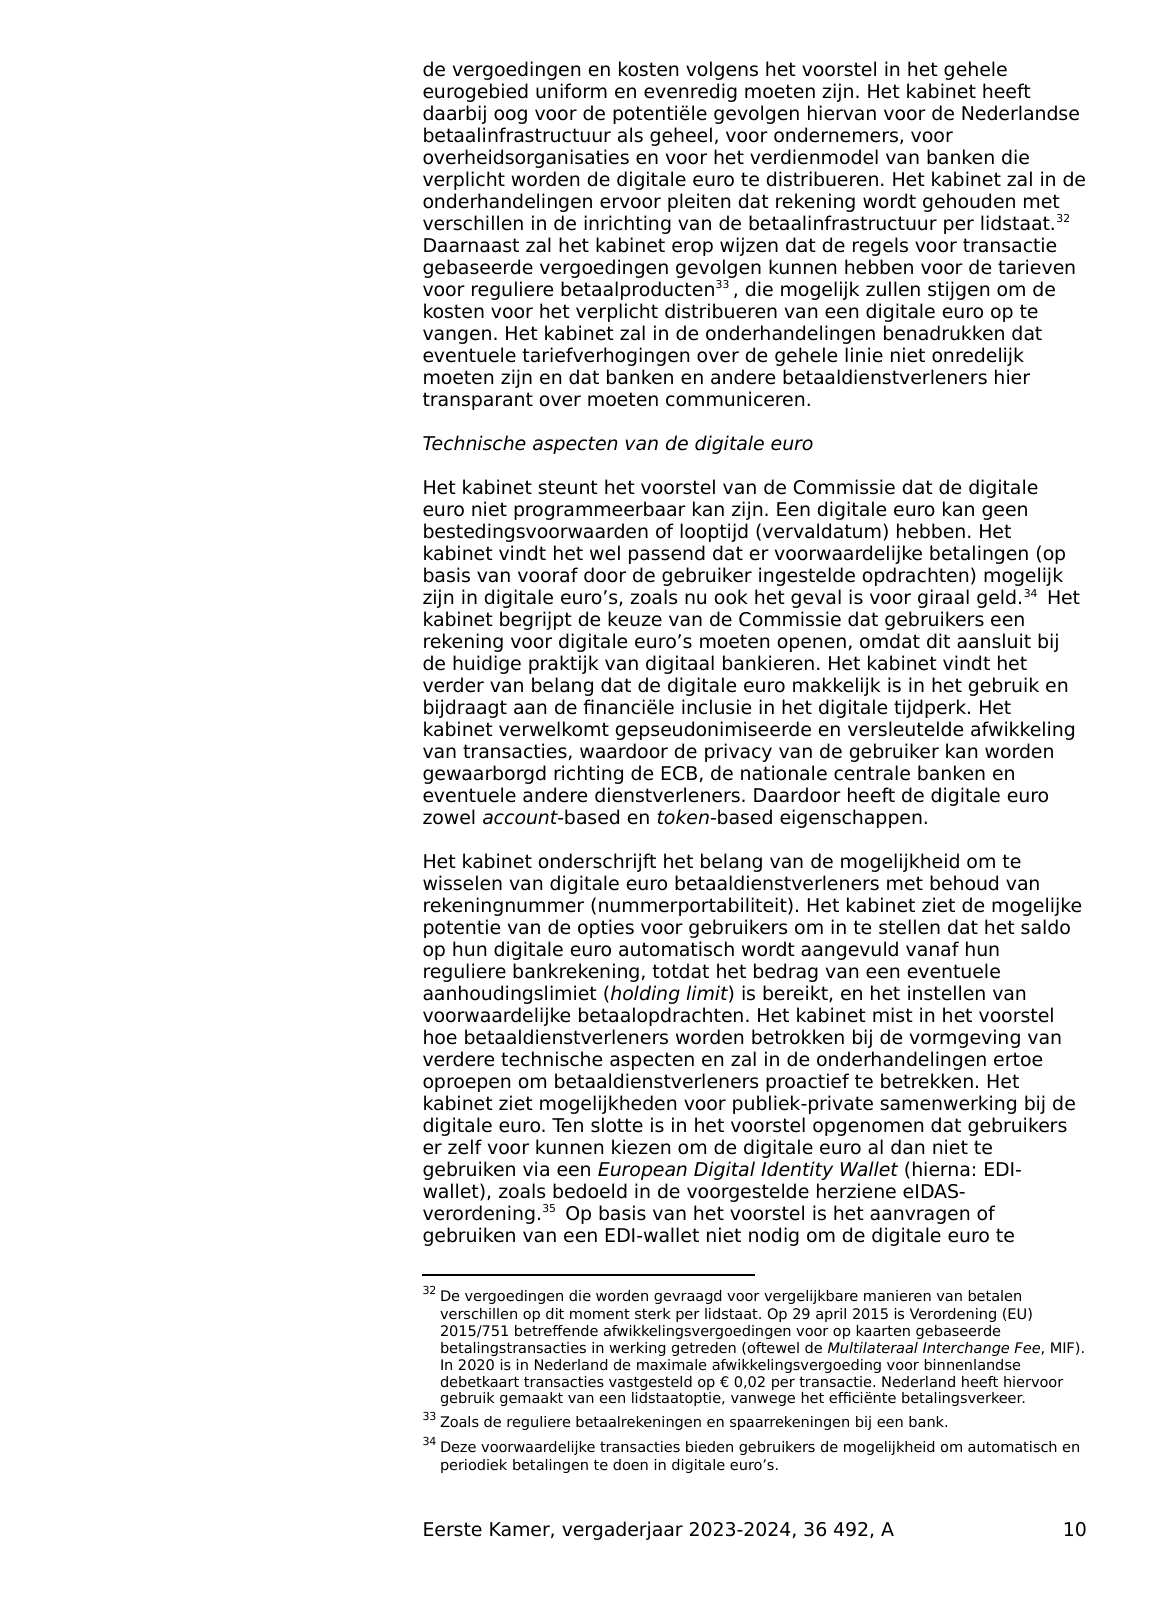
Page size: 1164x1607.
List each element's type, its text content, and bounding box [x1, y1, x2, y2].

text Het kabinet steunt het voorstel van de Commissie dat de digitale euro niet programmeerbaar kan zijn. Een digitale euro kan geen bestedingsvoorwaarden of looptijd (vervaldatum) hebben. Het kabinet vindt het wel passend dat er voorwaardelijke betalingen (op basis van vooraf door de gebruiker ingestelde opdrachten) mogelijk zijn in digitale euro’s, zoals nu ook het geval is voor giraal geld. Het kabinet begrijpt de keuze van de Commissie dat gebruikers een rekening voor digitale euro’s moeten openen, omdat dit aansluit bij de huidige praktijk van digitaal bankieren. Het kabinet vindt het verder van belang dat de digitale euro makkelijk is in het gebruik en bijdraagt aan de financiële inclusie in het digitale tijdperk. Het kabinet verwelkomt gepseudonimiseerde en versleutelde afwikkeling van transacties, waardoor de privacy van de gebruiker kan worden gewaarborgd richting de ECB, de nationale centrale banken en eventuele andere dienstverleners. Daardoor heeft de digitale euro zowel account-based en token-based eigenschappen. [422, 477, 1087, 829]
text Deze voorwaardelijke transacties bieden gebruikers de mogelijkheid om automatisch en periodiek betalingen te doen in digitale euro’s. [422, 1435, 1087, 1474]
text De vergoedingen die worden gevraagd voor vergelijkbare manieren van betalen verschillen op dit moment sterk per lidstaat. Op 29 april 2015 is Verordening (EU) 2015/751 betreffende afwikkelingsvergoedingen voor op kaarten gebaseerde betalingstransacties in werking getreden (oftewel de Multilateraal Interchange Fee, MIF). In 2020 is in Nederland de maximale afwikkelingsvergoeding voor binnenlandse debetkaart transacties vastgesteld op € 0,02 per transactie. Nederland heeft hiervoor gebruik gemaakt van een lidstaatoptie, vanwege het efficiënte betalingsverkeer. [422, 1284, 1087, 1407]
text de vergoedingen en kosten volgens het voorstel in het gehele eurogebied uniform en evenredig moeten zijn. Het kabinet heeft daarbij oog voor de potentiële gevolgen hiervan voor de Nederlandse betaalinfrastructuur als geheel, voor ondernemers, voor overheidsorganisaties en voor het verdienmodel van banken die verplicht worden de digitale euro te distribueren. Het kabinet zal in de onderhandelingen ervoor pleiten dat rekening wordt gehouden met verschillen in de inrichting van de betaalinfrastructuur per lidstaat. Daarnaast zal het kabinet erop wijzen dat de regels voor transactie gebaseerde vergoedingen gevolgen kunnen hebben voor de tarieven voor reguliere betaalproducten, die mogelijk zullen stijgen om de kosten voor het verplicht distribueren van een digitale euro op te vangen. Het kabinet zal in de onderhandelingen benadrukken dat eventuele tariefverhogingen over de gehele linie niet onredelijk moeten zijn en dat banken en andere betaaldienstverleners hier transparant over moeten communiceren. [422, 59, 1087, 411]
text Het kabinet onderschrijft het belang van de mogelijkheid om te wisselen van digitale euro betaaldienstverleners met behoud van rekeningnummer (nummerportabiliteit). Het kabinet ziet de mogelijke potentie van de opties voor gebruikers om in te stellen dat het saldo op hun digitale euro automatisch wordt aangevuld vanaf hun reguliere bankrekening, totdat het bedrag van een eventuele aanhoudingslimiet (holding limit) is bereikt, en het instellen van voorwaardelijke betaalopdrachten. Het kabinet mist in het voorstel hoe betaaldienstverleners worden betrokken bij de vormgeving van verdere technische aspecten en zal in de onderhandelingen ertoe oproepen om betaaldienstverleners proactief te betrekken. Het kabinet ziet mogelijkheden voor publiek-private samenwerking bij de digitale euro. Ten slotte is in het voorstel opgenomen dat gebruikers er zelf voor kunnen kiezen om de digitale euro al dan niet te gebruiken via een European Digital Identity Wallet (hierna: EDI-wallet), zoals bedoeld in de voorgestelde herziene eIDAS-verordening. Op basis van het voorstel is het aanvragen of gebruiken van een EDI-wallet niet nodig om de digitale euro te [422, 851, 1087, 1247]
subtitle Technische aspecten van de digitale euro [422, 433, 1087, 455]
text Zoals de reguliere betaalrekeningen en spaarrekeningen bij een bank. [422, 1410, 1087, 1432]
